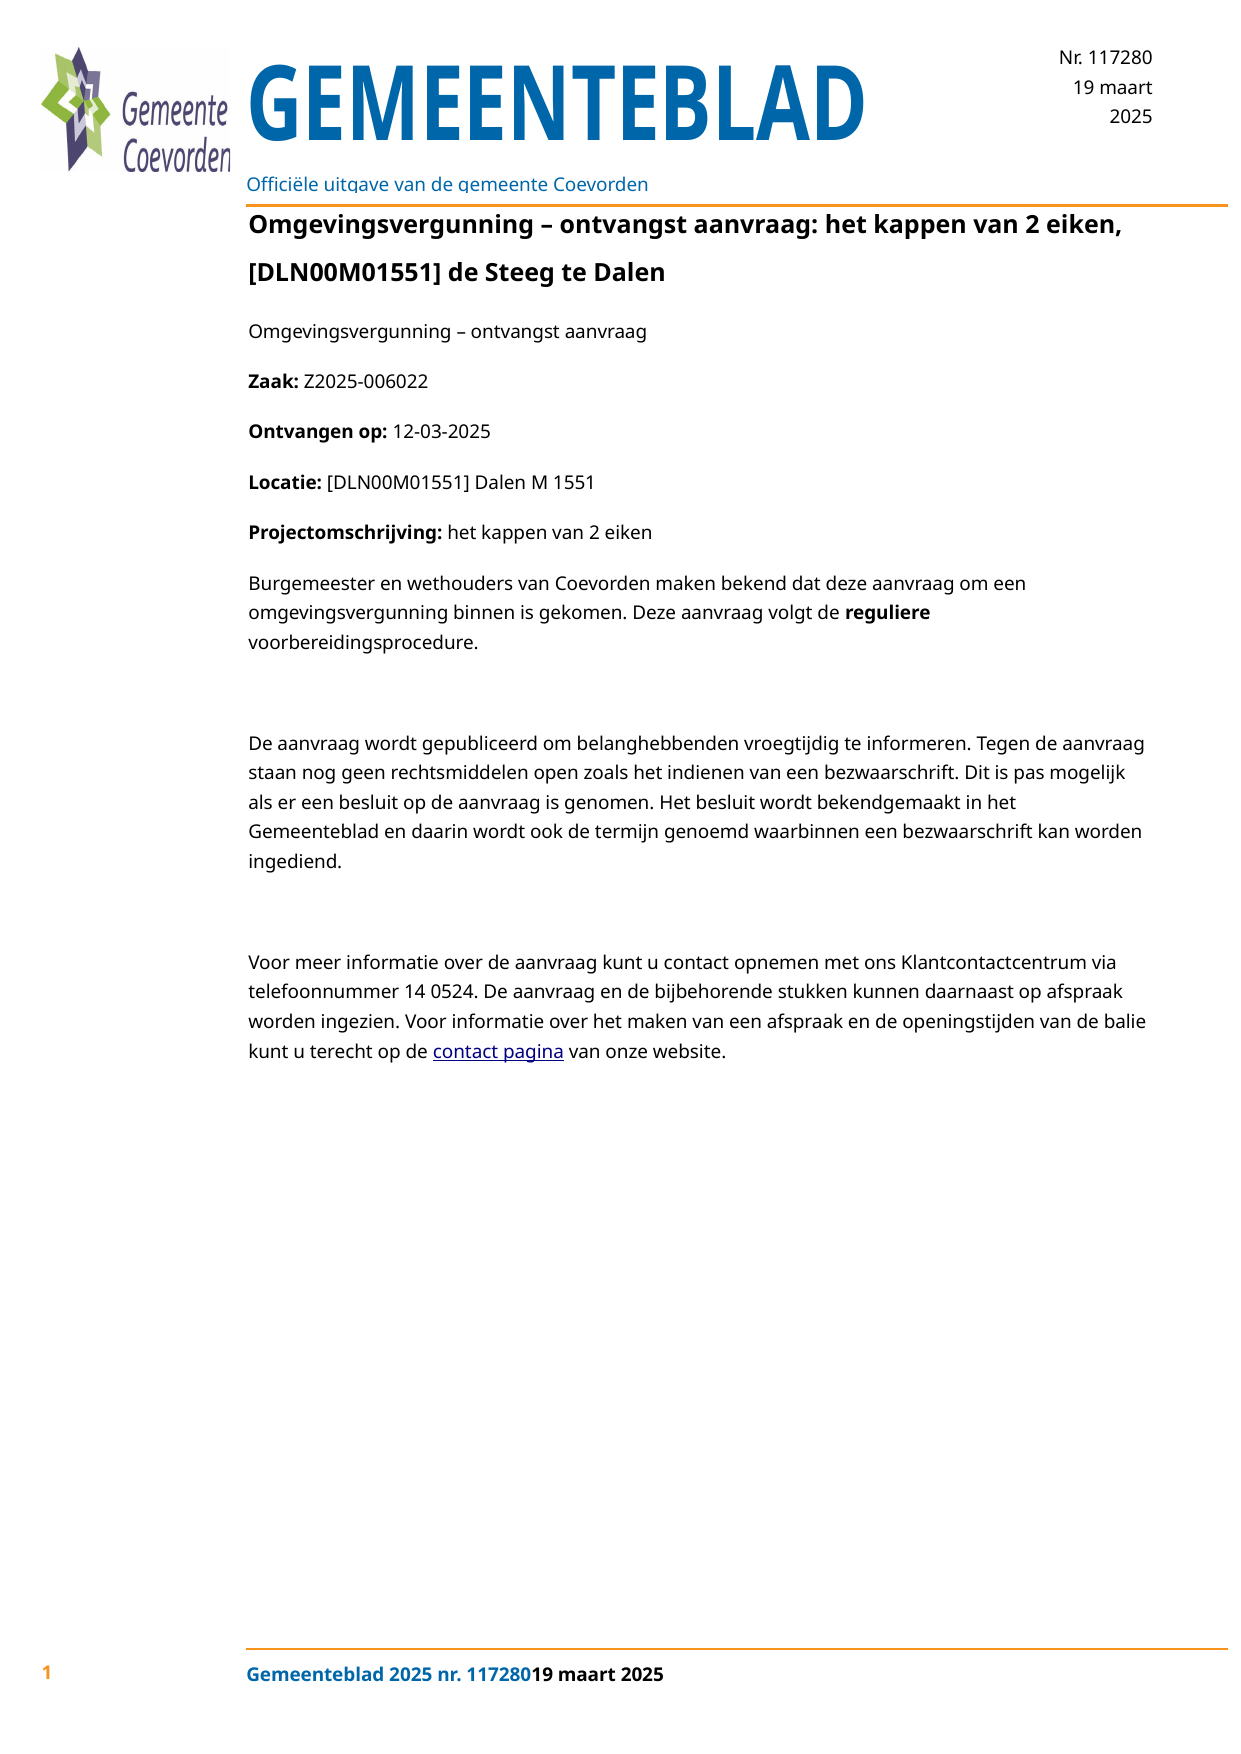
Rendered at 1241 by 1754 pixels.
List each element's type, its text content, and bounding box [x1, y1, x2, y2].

text Omgevingsvergunning – ontvangst aanvraag [248, 318, 1152, 344]
text Omgevingsvergunning – ontvangst aanvraag: het kappen van 2 eiken, [DLN00M01551] de Steeg te Dalen [248, 207, 1152, 288]
text Projectomschrijving: het kappen van 2 eiken [248, 519, 1152, 545]
text Voor meer informatie over de aanvraag kunt u contact opnemen met ons Klantcontactcentrum via telefoonnummer 14 0524. De aanvraag en de bijbehorende stukken kunnen daarnaast op afspraak worden ingezien. Voor informatie over het maken van een afspraak en de openingstijden van de balie kunt u terecht op de contact pagina van onze website. [248, 949, 1152, 1064]
text Locatie: [DLN00M01551] Dalen M 1551 [248, 469, 1152, 495]
text De aanvraag wordt gepubliceerd om belanghebbenden vroegtijdig te informeren. Tegen de aanvraag staan nog geen rechtsmiddelen open zoals het indienen van een bezwaarschrift. Dit is pas mogelijk als er een besluit op de aanvraag is genomen. Het besluit wordt bekendgemaakt in het Gemeenteblad en daarin wordt ook de termijn genoemd waarbinnen een bezwaarschrift kan worden ingediend. [248, 730, 1152, 874]
text Burgemeester en wethouders van Coevorden maken bekend dat deze aanvraag om een omgevingsvergunning binnen is gekomen. Deze aanvraag volgt de reguliere voorbereidingsprocedure. [248, 570, 1152, 655]
text Ontvangen op: 12-03-2025 [248, 419, 1152, 444]
text Zaak: Z2025-006022 [248, 368, 1152, 394]
picture [41, 47, 231, 172]
